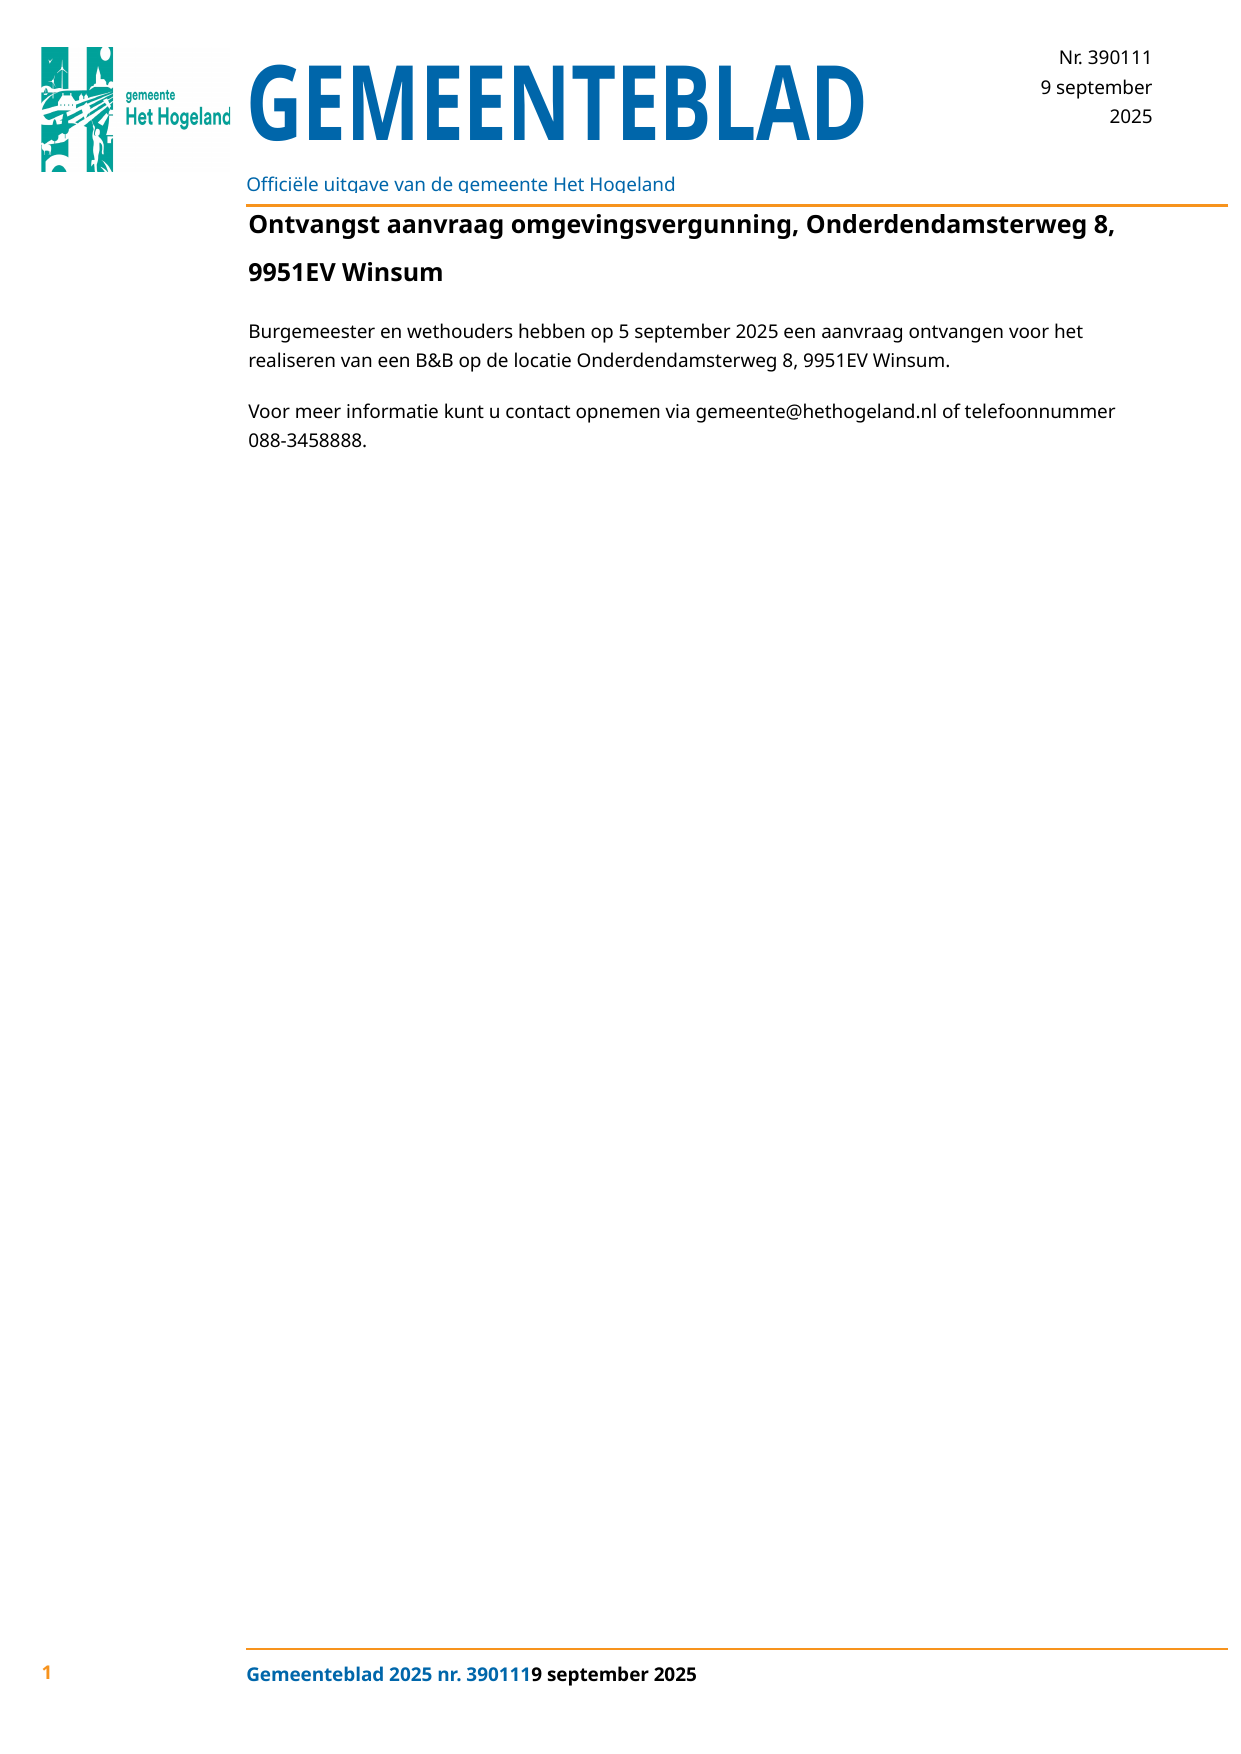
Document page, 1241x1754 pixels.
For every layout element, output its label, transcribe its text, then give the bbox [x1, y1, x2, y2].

text Ontvangst aanvraag omgevingsvergunning, Onderdendamsterweg 8, 9951EV Winsum [248, 207, 1152, 288]
text Voor meer informatie kunt u contact opnemen via gemeente@hethogeland.nl of telefoonnummer 088-3458888. [248, 398, 1152, 453]
text Burgemeester en wethouders hebben op 5 september 2025 een aanvraag ontvangen voor het realiseren van een B&B op de locatie Onderdendamsterweg 8, 9951EV Winsum. [248, 318, 1152, 373]
picture [41, 47, 231, 172]
